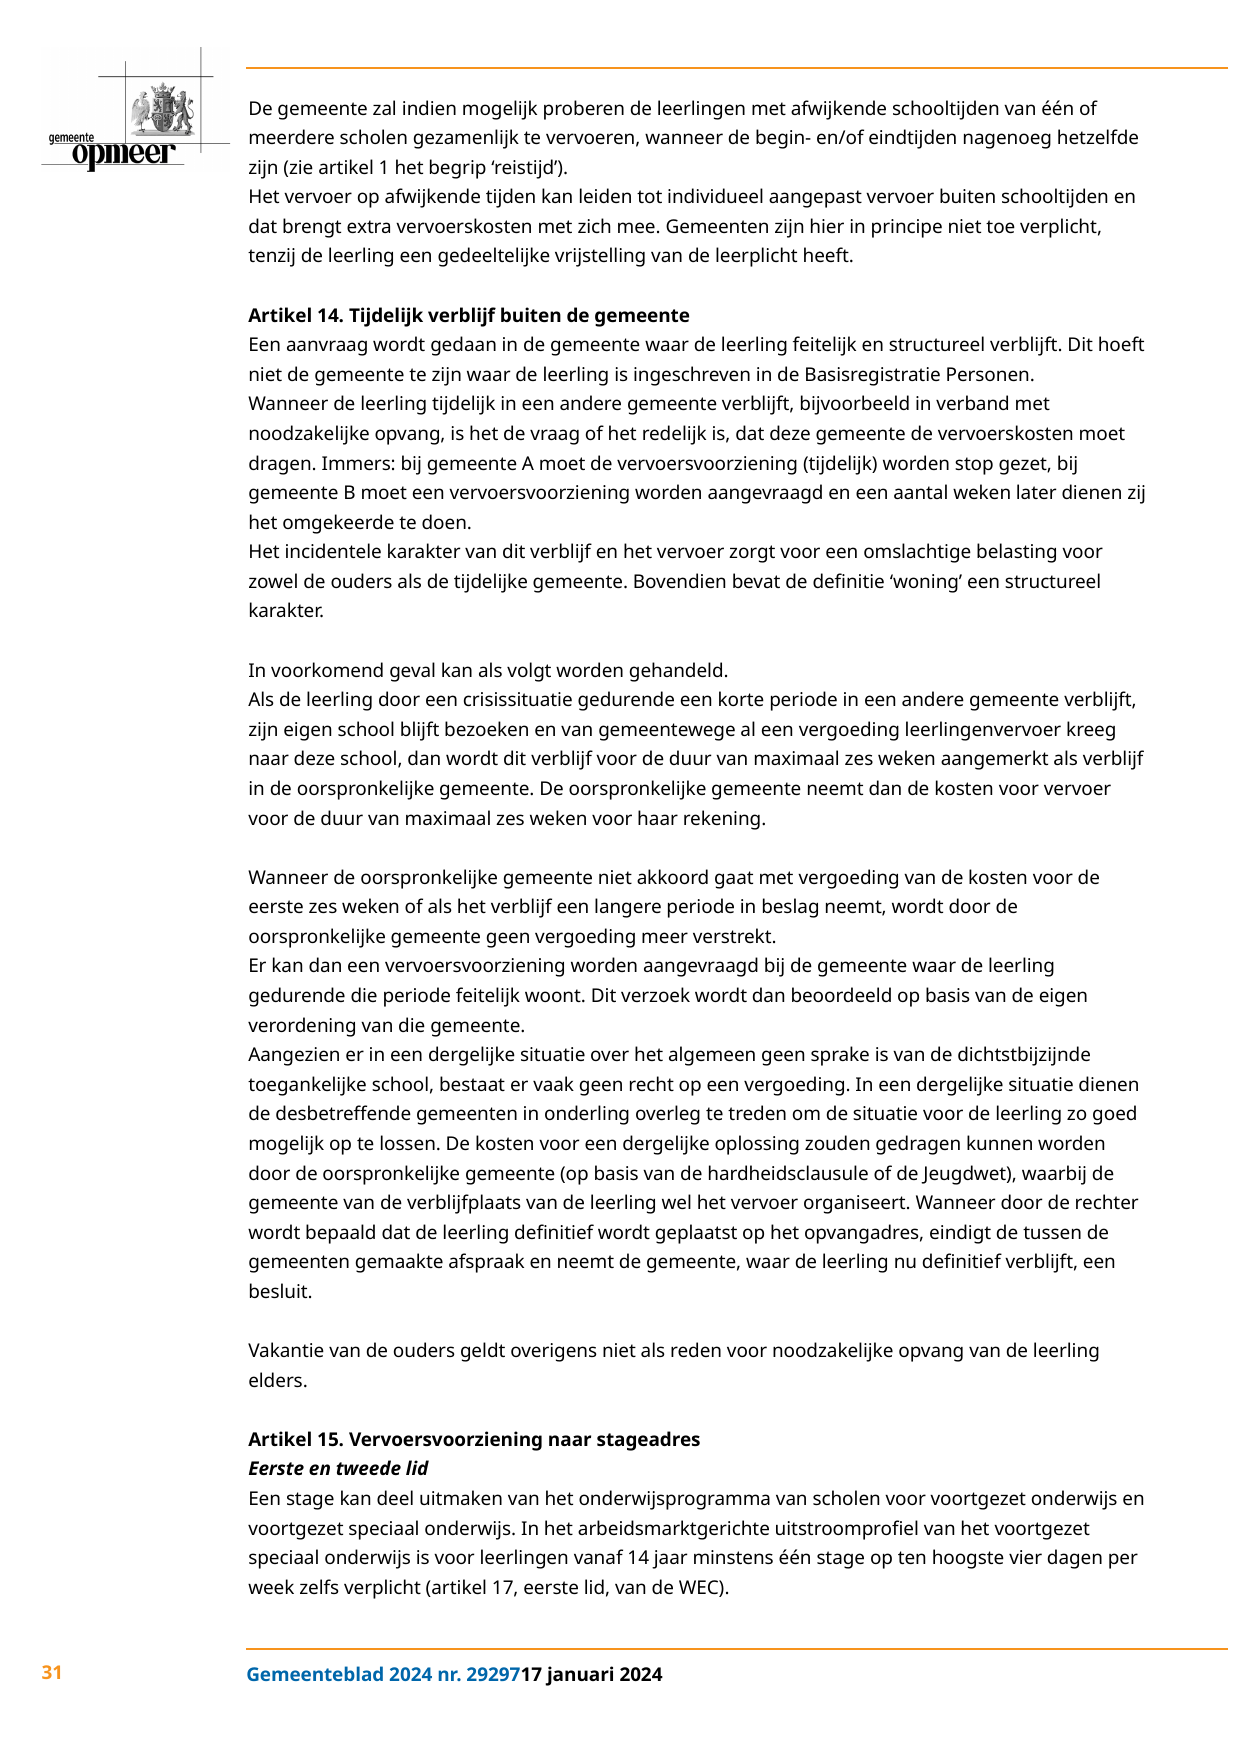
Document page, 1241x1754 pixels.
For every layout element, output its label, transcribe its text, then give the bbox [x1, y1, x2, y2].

text Vakantie van de ouders geldt overigens niet als reden voor noodzakelijke opvang van de leerling elders. [248, 1337, 1152, 1393]
text Het vervoer op afwijkende tijden kan leiden tot individueel aangepast vervoer buiten schooltijden en dat brengt extra vervoerskosten met zich mee. Gemeenten zijn hier in principe niet toe verplicht, tenzij de leerling een gedeeltelijke vrijstelling van de leerplicht heeft. [248, 183, 1152, 268]
text Aangezien er in een dergelijke situatie over het algemeen geen sprake is van de dichtstbijzijnde toegankelijke school, bestaat er vaak geen recht op een vergoeding. In een dergelijke situatie dienen de desbetreffende gemeenten in onderling overleg te treden om de situatie voor de leerling zo goed mogelijk op te lossen. De kosten voor een dergelijke oplossing zouden gedragen kunnen worden door de oorspronkelijke gemeente (op basis van de hardheidsclausule of de Jeugdwet), waarbij de gemeente van de verblijfplaats van de leerling wel het vervoer organiseert. Wanneer door de rechter wordt bepaald dat de leerling definitief wordt geplaatst op het opvangadres, eindigt de tussen de gemeenten gemaakte afspraak en neemt de gemeente, waar de leerling nu definitief verblijft, een besluit. [248, 1041, 1152, 1304]
text Eerste en tweede lid [248, 1456, 1152, 1481]
text Wanneer de leerling tijdelijk in een andere gemeente verblijft, bijvoorbeeld in verband met noodzakelijke opvang, is het de vraag of het redelijk is, dat deze gemeente de vervoerskosten moet dragen. Immers: bij gemeente A moet de vervoersvoorziening (tijdelijk) worden stop gezet, bij gemeente B moet een vervoersvoorziening worden aangevraagd en een aantal weken later dienen zij het omgekeerde te doen. [248, 391, 1152, 535]
text Een stage kan deel uitmaken van het onderwijsprogramma van scholen voor voortgezet onderwijs en voortgezet speciaal onderwijs. In het arbeidsmarktgerichte uitstroomprofiel van het voortgezet speciaal onderwijs is voor leerlingen vanaf 14 jaar minstens één stage op ten hoogste vier dagen per week zelfs verplicht (artikel 17, eerste lid, van de WEC). [248, 1485, 1152, 1600]
text Artikel 15. Vervoersvoorziening naar stageadres [248, 1426, 1152, 1452]
text Een aanvraag wordt gedaan in de gemeente waar de leerling feitelijk en structureel verblijft. Dit hoeft niet de gemeente te zijn waar de leerling is ingeschreven in de Basisregistratie Personen. [248, 331, 1152, 387]
text In voorkomend geval kan als volgt worden gehandeld. [248, 657, 1152, 683]
picture [41, 47, 231, 172]
text Er kan dan een vervoersvoorziening worden aangevraagd bij de gemeente waar de leerling gedurende die periode feitelijk woont. Dit verzoek wordt dan beoordeeld op basis van de eigen verordening van die gemeente. [248, 953, 1152, 1038]
text Artikel 14. Tijdelijk verblijf buiten de gemeente [248, 302, 1152, 328]
text Wanneer de oorspronkelijke gemeente niet akkoord gaat met vergoeding van de kosten voor de eerste zes weken of als het verblijf een langere periode in beslag neemt, wordt door de oorspronkelijke gemeente geen vergoeding meer verstrekt. [248, 864, 1152, 949]
text Het incidentele karakter van dit verblijf en het vervoer zorgt voor een omslachtige belasting voor zowel de ouders als de tijdelijke gemeente. Bovendien bevat de definitie ‘woning’ een structureel karakter. [248, 538, 1152, 623]
text De gemeente zal indien mogelijk proberen de leerlingen met afwijkende schooltijden van één of meerdere scholen gezamenlijk te vervoeren, wanneer de begin- en/of eindtijden nagenoeg hetzelfde zijn (zie artikel 1 het begrip ‘reistijd’). [248, 95, 1152, 180]
text Als de leerling door een crisissituatie gedurende een korte periode in een andere gemeente verblijft, zijn eigen school blijft bezoeken en van gemeentewege al een vergoeding leerlingenvervoer kreeg naar deze school, dan wordt dit verblijf voor de duur van maximaal zes weken aangemerkt als verblijf in de oorspronkelijke gemeente. De oorspronkelijke gemeente neemt dan de kosten voor vervoer voor de duur van maximaal zes weken voor haar rekening. [248, 686, 1152, 831]
